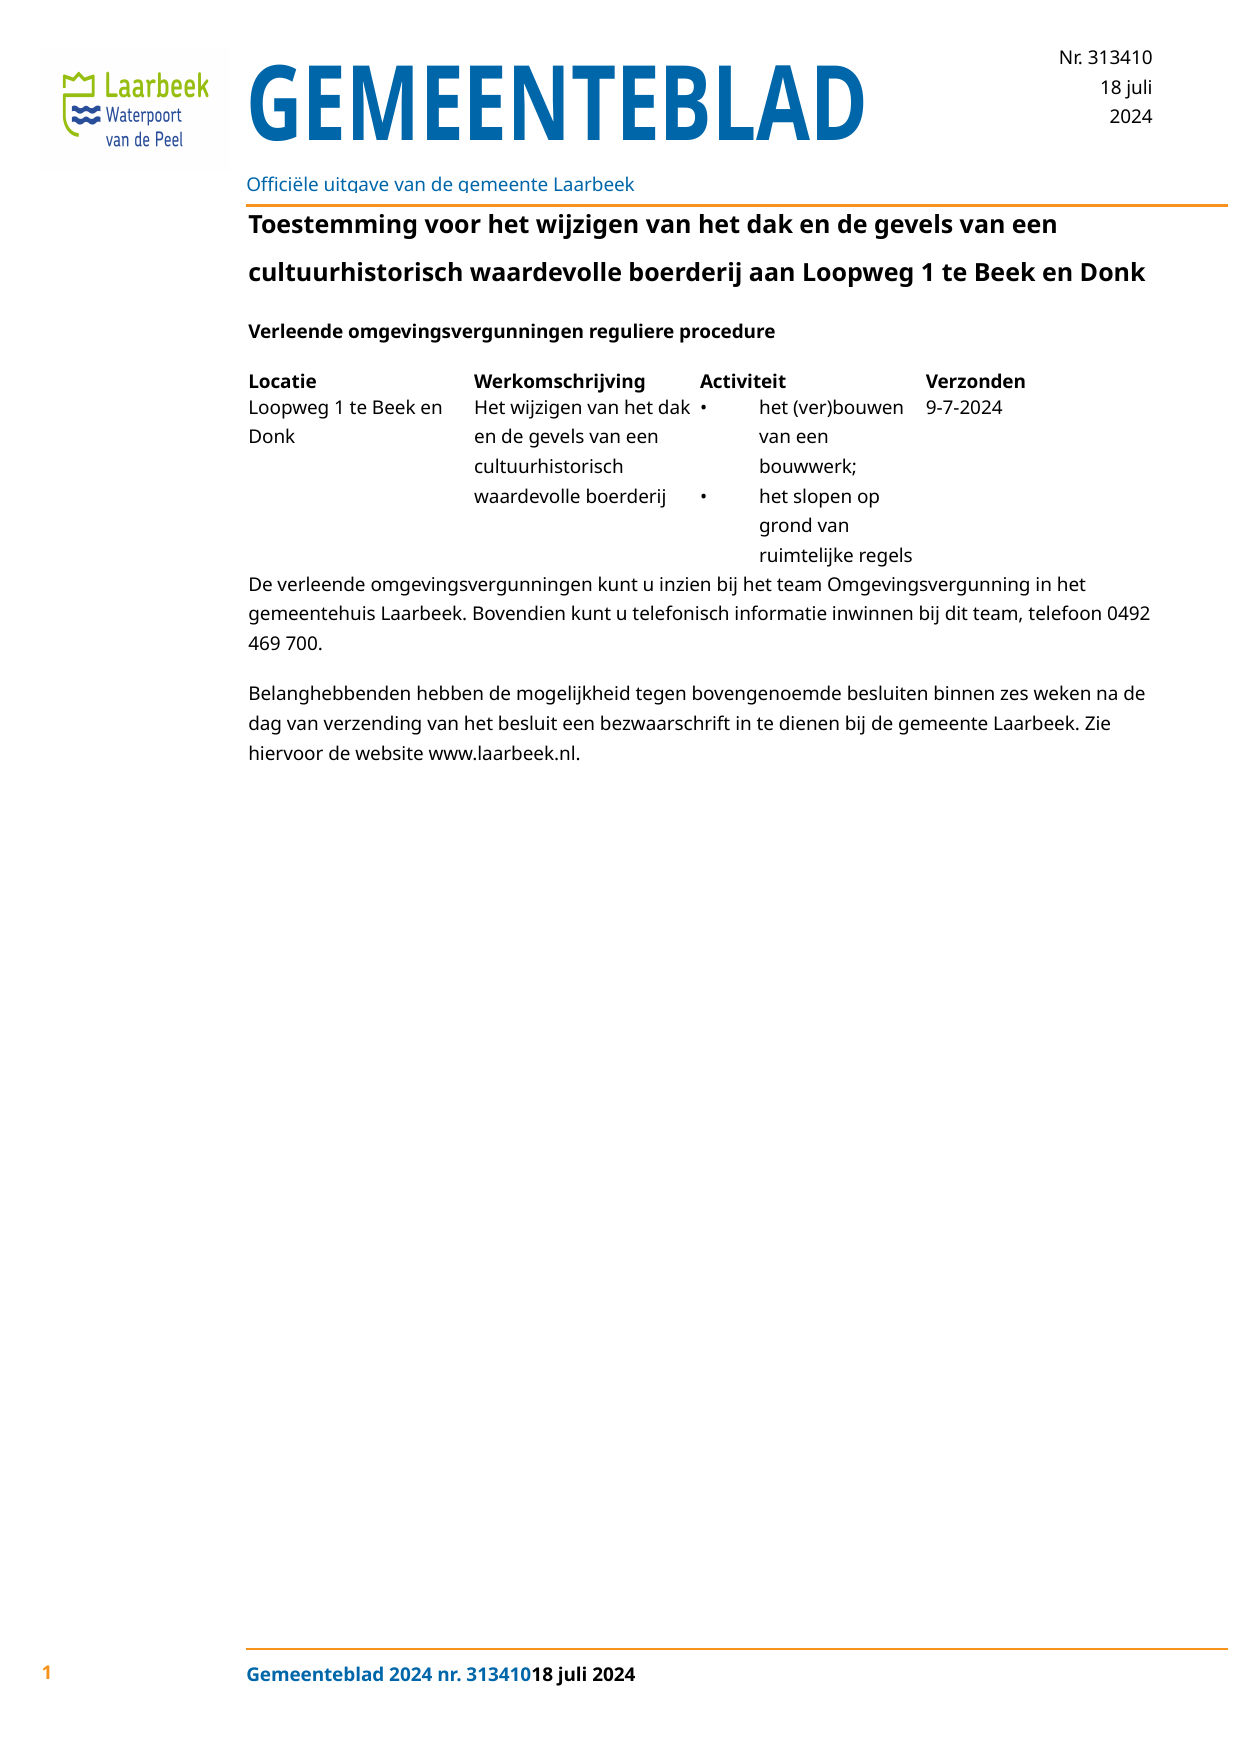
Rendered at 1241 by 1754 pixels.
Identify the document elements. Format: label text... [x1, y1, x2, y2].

text Belanghebbenden hebben de mogelijkheid tegen bovengenoemde besluiten binnen zes weken na de dag van verzending van het besluit een bezwaarschrift in te dienen bij de gemeente Laarbeek. Zie hiervoor de website www.laarbeek.nl. [248, 681, 1152, 766]
table_header Locatie [248, 369, 474, 394]
text Toestemming voor het wijzigen van het dak en de gevels van een cultuurhistorisch waardevolle boerderij aan Loopweg 1 te Beek en Donk [248, 207, 1152, 288]
table_cell Loopweg 1 te Beek en Donk [248, 394, 474, 568]
table_cell Het wijzigen van het dak en de gevels van een cultuurhistorisch waardevolle boerderij [474, 394, 700, 568]
table_header Werkomschrijving [474, 369, 700, 394]
text De verleende omgevingsvergunningen kunt u inzien bij het team Omgevingsvergunning in het gemeentehuis Laarbeek. Bovendien kunt u telefonisch informatie inwinnen bij dit team, telefoon 0492 469 700. [248, 571, 1152, 656]
table_cell het (ver)bouwen van een bouwwerk; het slopen op grond van ruimtelijke regels [700, 394, 926, 568]
picture [41, 47, 231, 172]
table_cell 9-7-2024 [926, 394, 1152, 568]
text Verleende omgevingsvergunningen reguliere procedure [248, 318, 1152, 344]
table_header Activiteit [700, 369, 926, 394]
table_header Verzonden [926, 369, 1152, 394]
